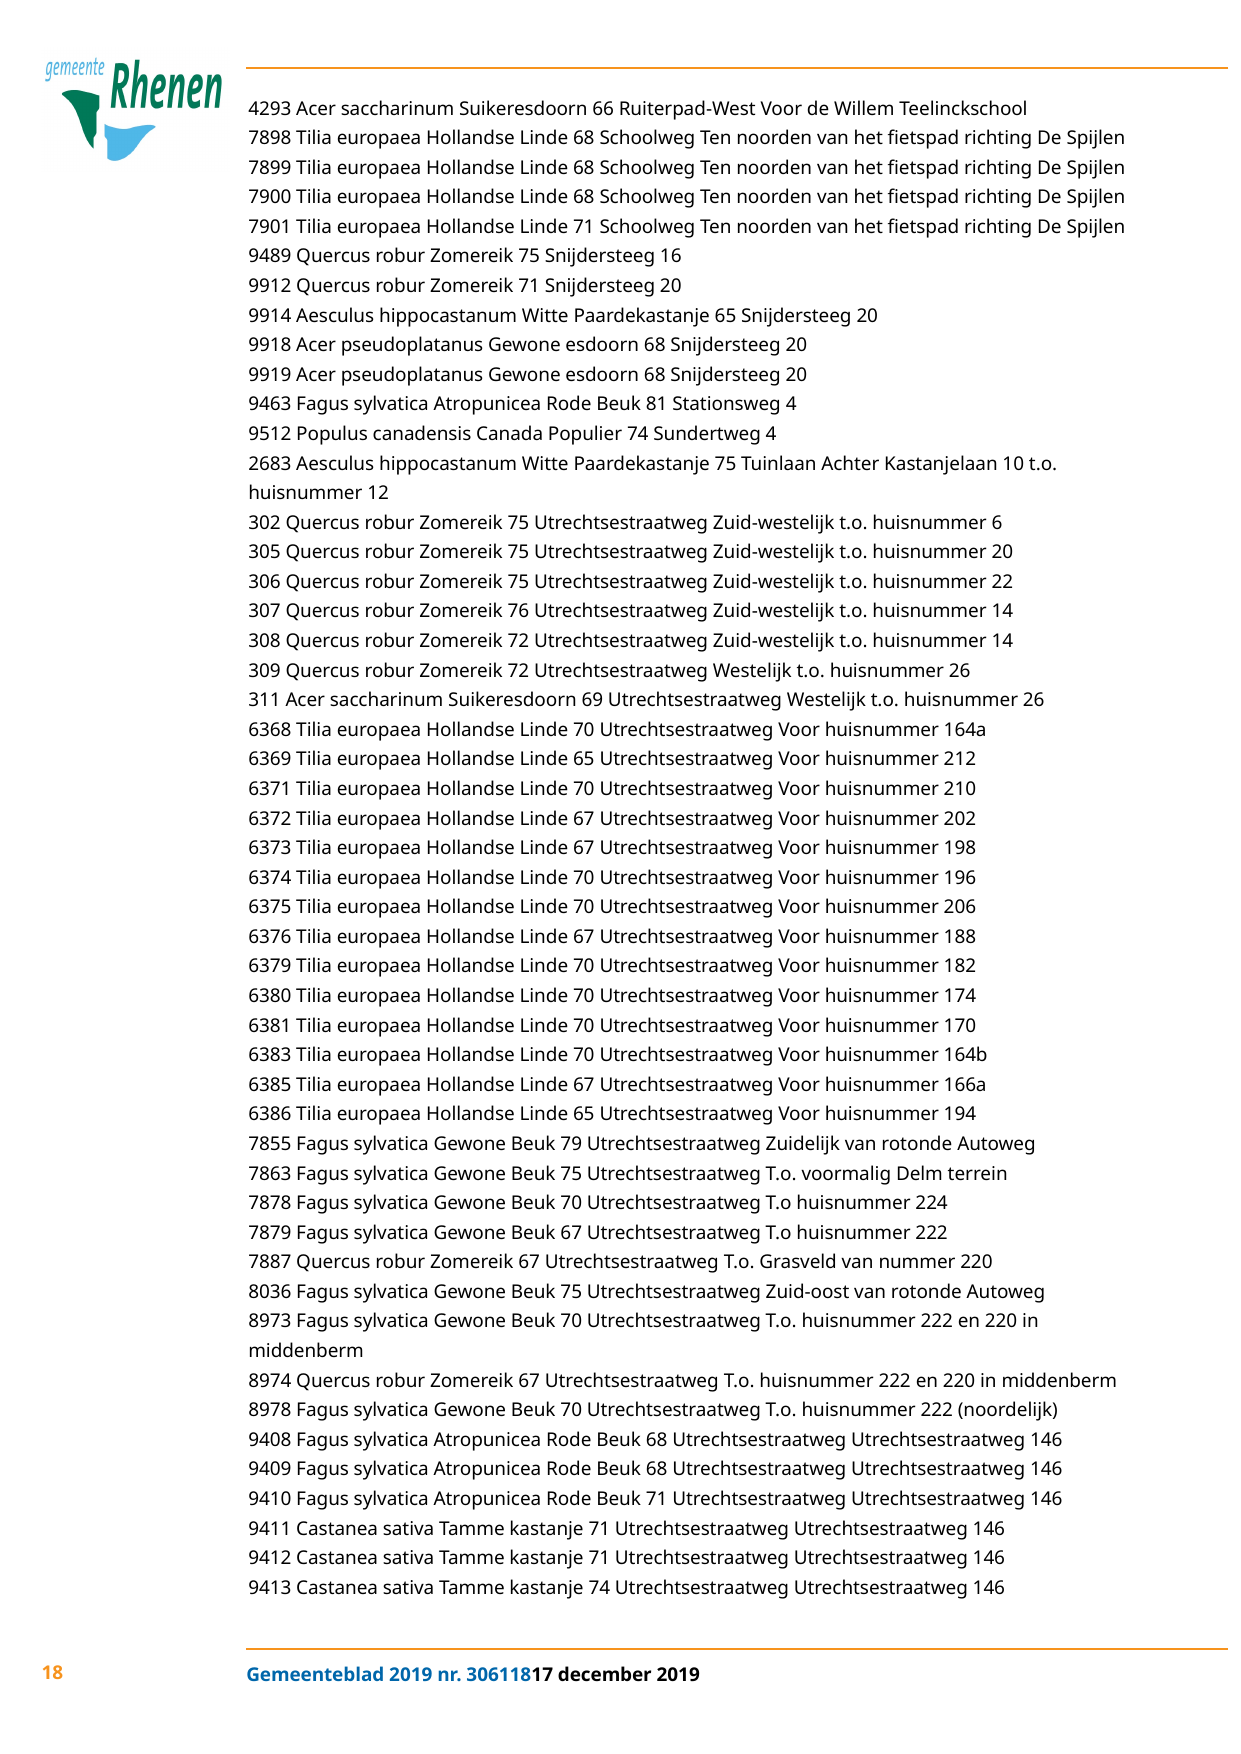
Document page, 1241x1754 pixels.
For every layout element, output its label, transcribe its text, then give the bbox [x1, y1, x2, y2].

text 6379 Tilia europaea Hollandse Linde 70 Utrechtsestraatweg Voor huisnummer 182 [248, 953, 1152, 978]
text 7887 Quercus robur Zomereik 67 Utrechtsestraatweg T.o. Grasveld van nummer 220 [248, 1248, 1152, 1274]
text 6380 Tilia europaea Hollandse Linde 70 Utrechtsestraatweg Voor huisnummer 174 [248, 982, 1152, 1008]
text 4293 Acer saccharinum Suikeresdoorn 66 Ruiterpad-West Voor de Willem Teelinckschool [248, 95, 1152, 121]
text 6381 Tilia europaea Hollandse Linde 70 Utrechtsestraatweg Voor huisnummer 170 [248, 1012, 1152, 1038]
text 9409 Fagus sylvatica Atropunicea Rode Beuk 68 Utrechtsestraatweg Utrechtsestraatweg 146 [248, 1456, 1152, 1481]
text 7879 Fagus sylvatica Gewone Beuk 67 Utrechtsestraatweg T.o huisnummer 222 [248, 1219, 1152, 1245]
text 9411 Castanea sativa Tamme kastanje 71 Utrechtsestraatweg Utrechtsestraatweg 146 [248, 1515, 1152, 1541]
text 6374 Tilia europaea Hollandse Linde 70 Utrechtsestraatweg Voor huisnummer 196 [248, 864, 1152, 890]
text 7898 Tilia europaea Hollandse Linde 68 Schoolweg Ten noorden van het fietspad richting De Spijlen [248, 124, 1152, 150]
text 8974 Quercus robur Zomereik 67 Utrechtsestraatweg T.o. huisnummer 222 en 220 in middenberm [248, 1367, 1152, 1393]
text 2683 Aesculus hippocastanum Witte Paardekastanje 75 Tuinlaan Achter Kastanjelaan 10 t.o. huisnummer 12 [248, 450, 1152, 505]
text 302 Quercus robur Zomereik 75 Utrechtsestraatweg Zuid-westelijk t.o. huisnummer 6 [248, 509, 1152, 535]
text 9412 Castanea sativa Tamme kastanje 71 Utrechtsestraatweg Utrechtsestraatweg 146 [248, 1544, 1152, 1570]
text 7901 Tilia europaea Hollandse Linde 71 Schoolweg Ten noorden van het fietspad richting De Spijlen [248, 213, 1152, 239]
text 7899 Tilia europaea Hollandse Linde 68 Schoolweg Ten noorden van het fietspad richting De Spijlen [248, 154, 1152, 180]
text 308 Quercus robur Zomereik 72 Utrechtsestraatweg Zuid-westelijk t.o. huisnummer 14 [248, 627, 1152, 653]
text 9918 Acer pseudoplatanus Gewone esdoorn 68 Snijdersteeg 20 [248, 331, 1152, 357]
text 6373 Tilia europaea Hollandse Linde 67 Utrechtsestraatweg Voor huisnummer 198 [248, 834, 1152, 860]
text 6385 Tilia europaea Hollandse Linde 67 Utrechtsestraatweg Voor huisnummer 166a [248, 1071, 1152, 1097]
text 9512 Populus canadensis Canada Populier 74 Sundertweg 4 [248, 420, 1152, 446]
text 9413 Castanea sativa Tamme kastanje 74 Utrechtsestraatweg Utrechtsestraatweg 146 [248, 1574, 1152, 1600]
text 9408 Fagus sylvatica Atropunicea Rode Beuk 68 Utrechtsestraatweg Utrechtsestraatweg 146 [248, 1426, 1152, 1452]
text 309 Quercus robur Zomereik 72 Utrechtsestraatweg Westelijk t.o. huisnummer 26 [248, 657, 1152, 683]
text 8973 Fagus sylvatica Gewone Beuk 70 Utrechtsestraatweg T.o. huisnummer 222 en 220 in middenberm [248, 1308, 1152, 1363]
text 9912 Quercus robur Zomereik 71 Snijdersteeg 20 [248, 272, 1152, 298]
picture [41, 47, 231, 172]
text 7855 Fagus sylvatica Gewone Beuk 79 Utrechtsestraatweg Zuidelijk van rotonde Autoweg [248, 1130, 1152, 1156]
text 307 Quercus robur Zomereik 76 Utrechtsestraatweg Zuid-westelijk t.o. huisnummer 14 [248, 598, 1152, 623]
text 7878 Fagus sylvatica Gewone Beuk 70 Utrechtsestraatweg T.o huisnummer 224 [248, 1189, 1152, 1215]
text 9919 Acer pseudoplatanus Gewone esdoorn 68 Snijdersteeg 20 [248, 361, 1152, 387]
text 6383 Tilia europaea Hollandse Linde 70 Utrechtsestraatweg Voor huisnummer 164b [248, 1041, 1152, 1067]
text 9463 Fagus sylvatica Atropunicea Rode Beuk 81 Stationsweg 4 [248, 391, 1152, 416]
text 6386 Tilia europaea Hollandse Linde 65 Utrechtsestraatweg Voor huisnummer 194 [248, 1101, 1152, 1126]
text 6368 Tilia europaea Hollandse Linde 70 Utrechtsestraatweg Voor huisnummer 164a [248, 716, 1152, 742]
text 6376 Tilia europaea Hollandse Linde 67 Utrechtsestraatweg Voor huisnummer 188 [248, 923, 1152, 949]
text 9489 Quercus robur Zomereik 75 Snijdersteeg 16 [248, 243, 1152, 268]
text 8036 Fagus sylvatica Gewone Beuk 75 Utrechtsestraatweg Zuid-oost van rotonde Autoweg [248, 1278, 1152, 1304]
text 6372 Tilia europaea Hollandse Linde 67 Utrechtsestraatweg Voor huisnummer 202 [248, 805, 1152, 831]
text 8978 Fagus sylvatica Gewone Beuk 70 Utrechtsestraatweg T.o. huisnummer 222 (noordelijk) [248, 1396, 1152, 1422]
text 305 Quercus robur Zomereik 75 Utrechtsestraatweg Zuid-westelijk t.o. huisnummer 20 [248, 538, 1152, 564]
text 6369 Tilia europaea Hollandse Linde 65 Utrechtsestraatweg Voor huisnummer 212 [248, 746, 1152, 771]
text 6371 Tilia europaea Hollandse Linde 70 Utrechtsestraatweg Voor huisnummer 210 [248, 775, 1152, 801]
text 306 Quercus robur Zomereik 75 Utrechtsestraatweg Zuid-westelijk t.o. huisnummer 22 [248, 568, 1152, 594]
text 6375 Tilia europaea Hollandse Linde 70 Utrechtsestraatweg Voor huisnummer 206 [248, 893, 1152, 919]
text 7863 Fagus sylvatica Gewone Beuk 75 Utrechtsestraatweg T.o. voormalig Delm terrein [248, 1160, 1152, 1186]
text 9410 Fagus sylvatica Atropunicea Rode Beuk 71 Utrechtsestraatweg Utrechtsestraatweg 146 [248, 1485, 1152, 1511]
text 7900 Tilia europaea Hollandse Linde 68 Schoolweg Ten noorden van het fietspad richting De Spijlen [248, 183, 1152, 209]
text 9914 Aesculus hippocastanum Witte Paardekastanje 65 Snijdersteeg 20 [248, 302, 1152, 328]
text 311 Acer saccharinum Suikeresdoorn 69 Utrechtsestraatweg Westelijk t.o. huisnummer 26 [248, 686, 1152, 712]
